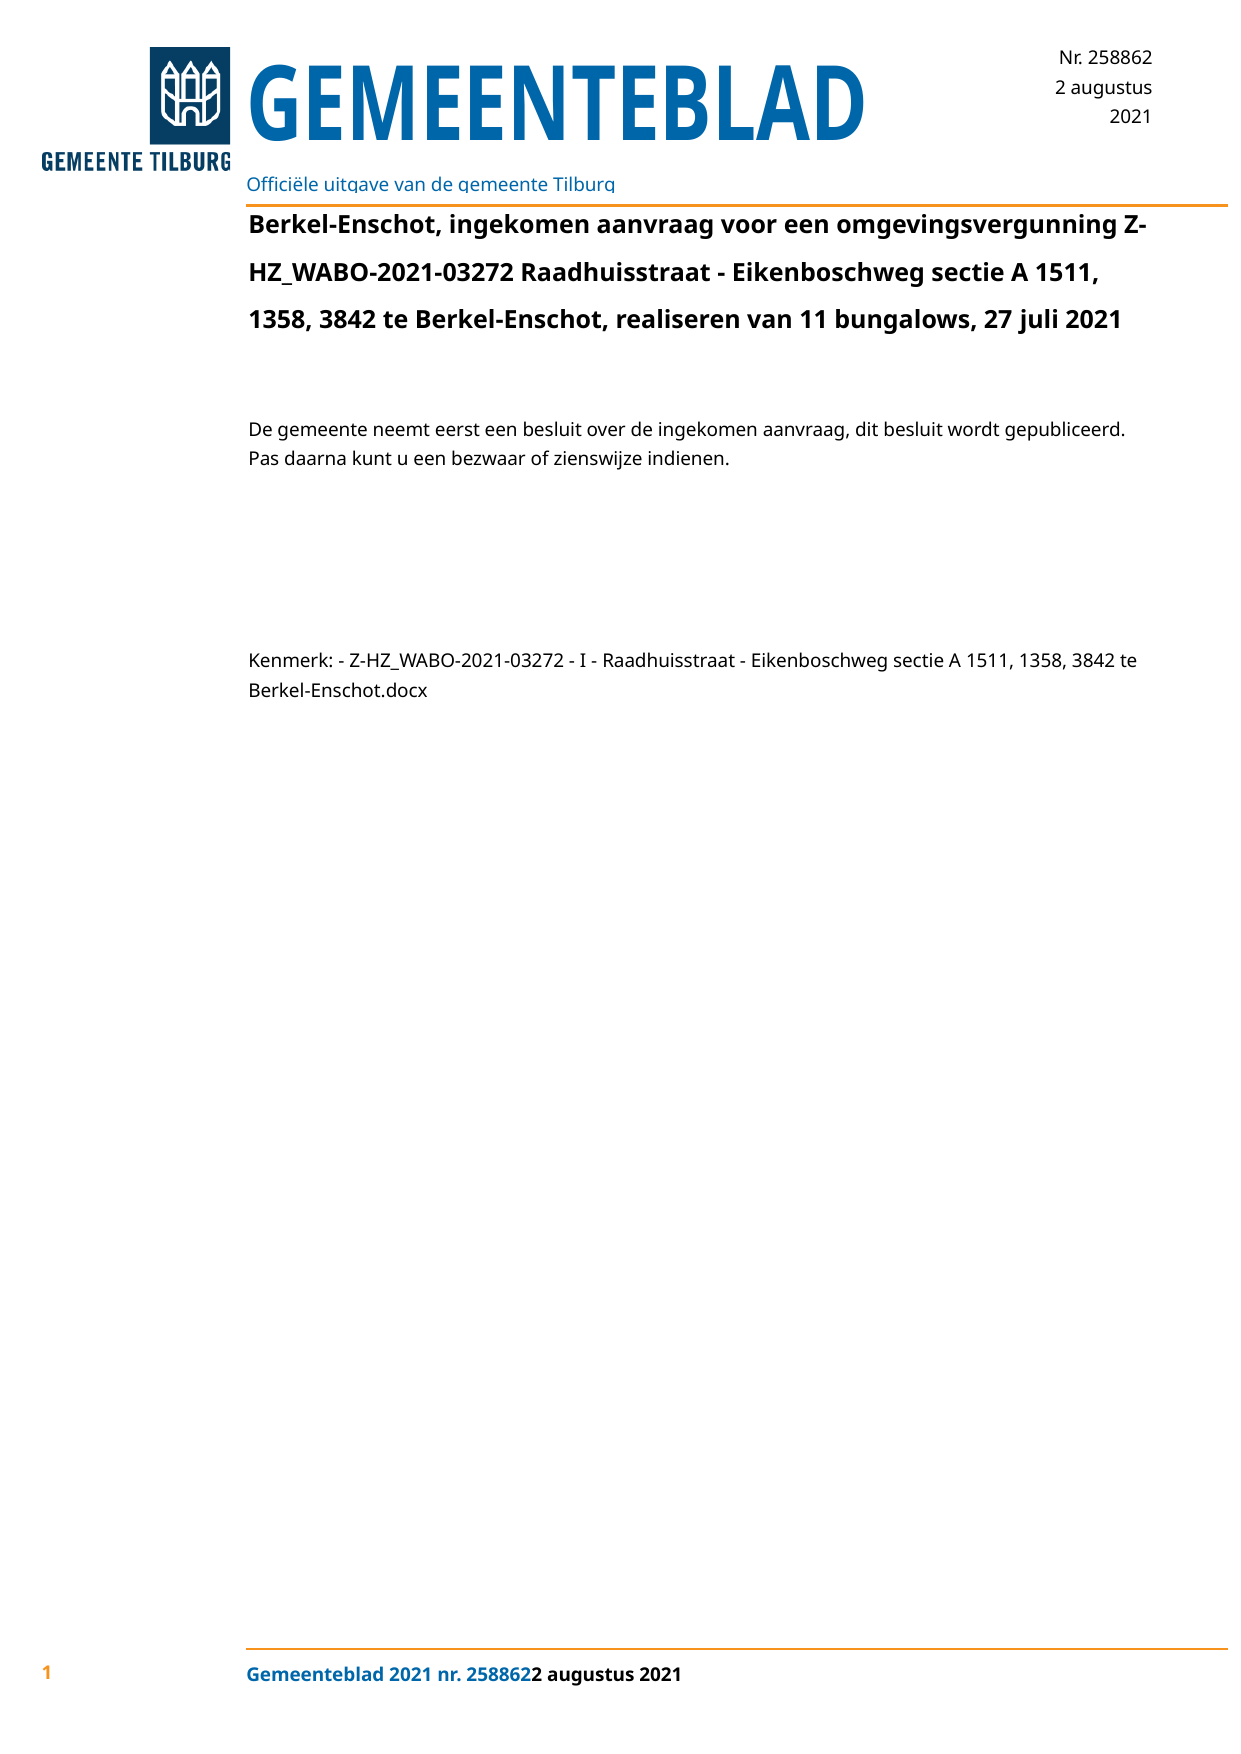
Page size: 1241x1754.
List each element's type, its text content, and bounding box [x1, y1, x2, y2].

text Berkel-Enschot, ingekomen aanvraag voor een omgevingsvergunning Z-HZ_WABO-2021-03272 Raadhuisstraat - Eikenboschweg sectie A 1511, 1358, 3842 te Berkel-Enschot, realiseren van 11 bungalows, 27 juli 2021 [248, 207, 1152, 336]
text Kenmerk: - Z-HZ_WABO-2021-03272 - I - Raadhuisstraat - Eikenboschweg sectie A 1511, 1358, 3842 te Berkel-Enschot.docx [248, 647, 1152, 702]
picture [41, 47, 231, 172]
text De gemeente neemt eerst een besluit over de ingekomen aanvraag, dit besluit wordt gepubliceerd. Pas daarna kunt u een bezwaar of zienswijze indienen. [248, 416, 1152, 471]
